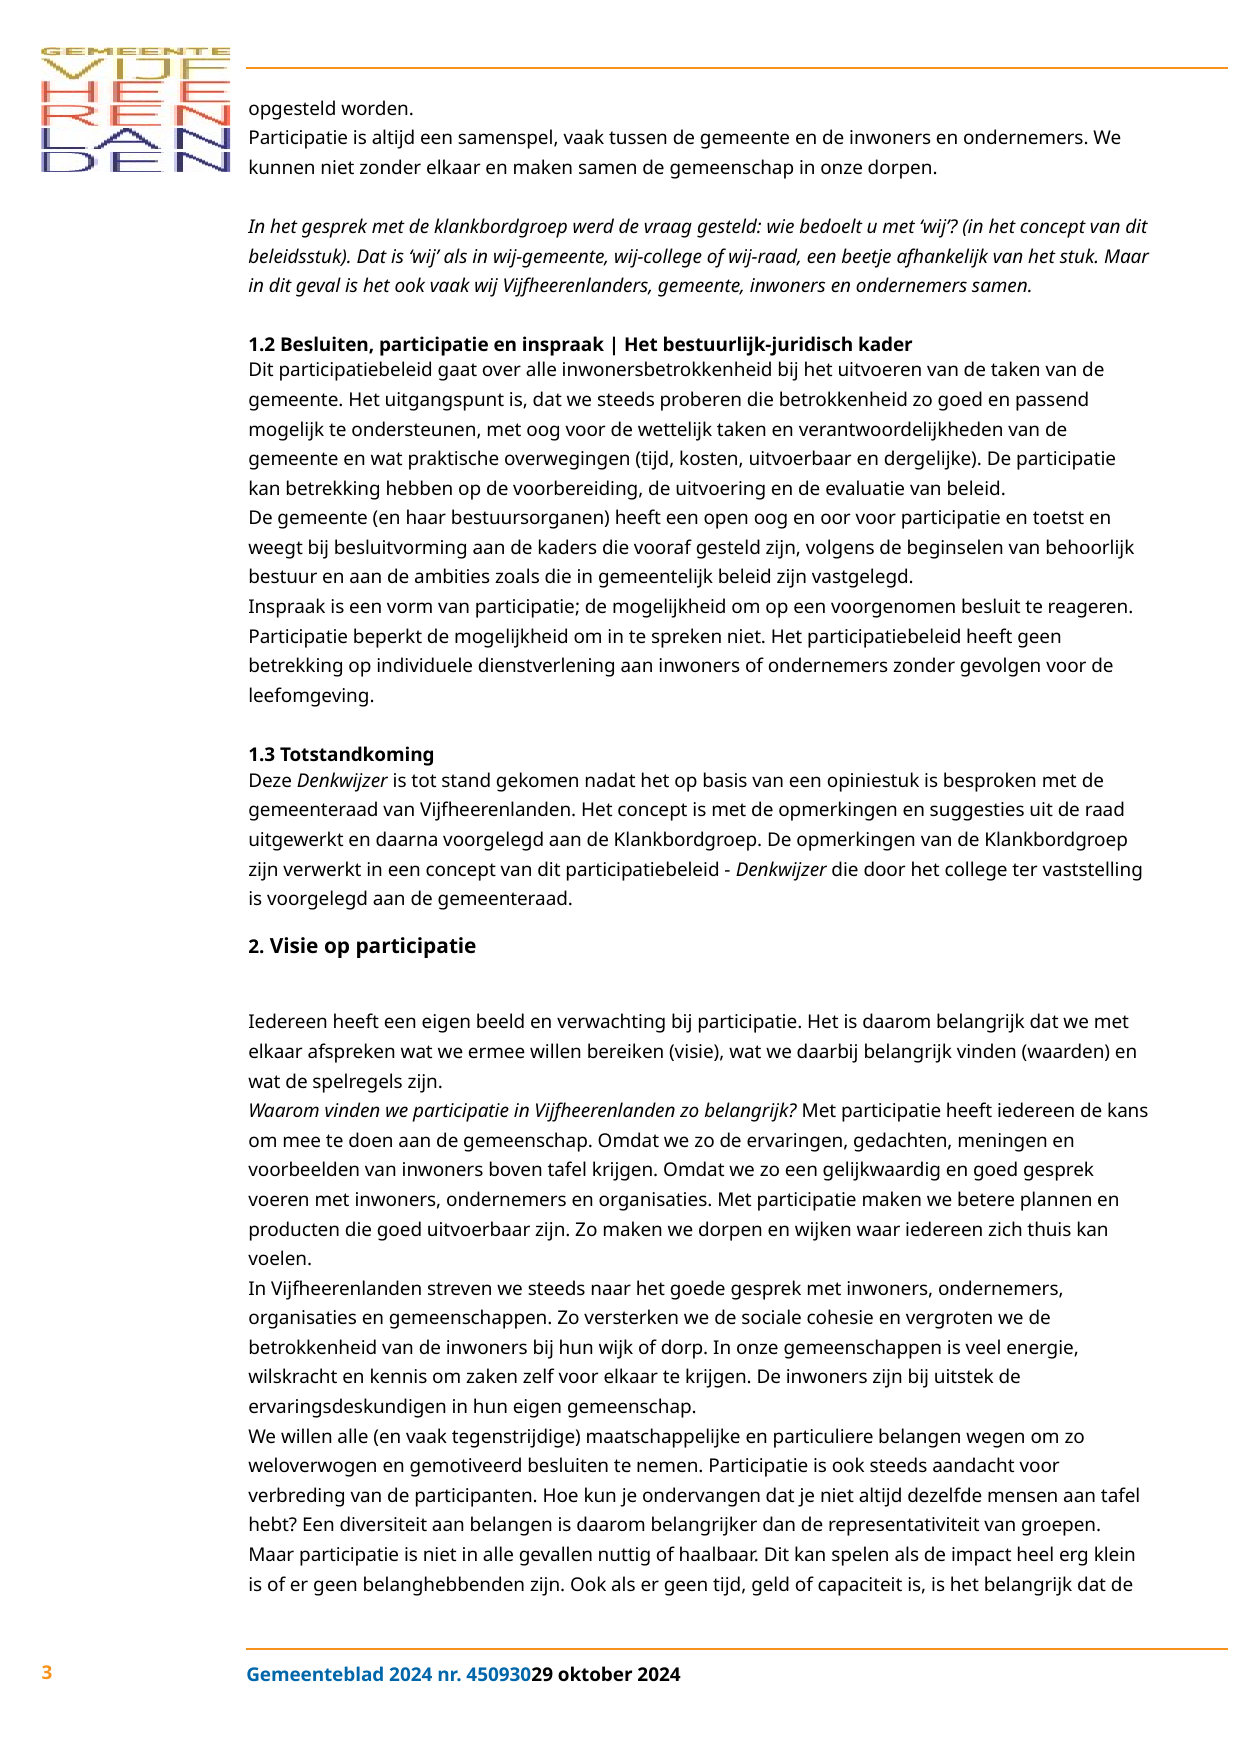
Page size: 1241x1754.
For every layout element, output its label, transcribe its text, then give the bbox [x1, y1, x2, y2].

text Waarom vinden we participatie in Vijfheerenlanden zo belangrijk? Met participatie heeft iedereen de kans om mee te doen aan de gemeenschap. Omdat we zo de ervaringen, gedachten, meningen en voorbeelden van inwoners boven tafel krijgen. Omdat we zo een gelijkwaardig en goed gesprek voeren met inwoners, ondernemers en organisaties. Met participatie maken we betere plannen en producten die goed uitvoerbaar zijn. Zo maken we dorpen en wijken waar iedereen zich thuis kan voelen. [248, 1097, 1152, 1271]
text 2. Visie op participatie [248, 931, 1152, 959]
text Iedereen heeft een eigen beeld en verwachting bij participatie. Het is daarom belangrijk dat we met elkaar afspreken wat we ermee willen bereiken (visie), wat we daarbij belangrijk vinden (waarden) en wat de spelregels zijn. [248, 1009, 1152, 1093]
text De gemeente (en haar bestuursorganen) heeft een open oog en oor voor participatie en toetst en weegt bij besluitvorming aan de kaders die vooraf gesteld zijn, volgens de beginselen van behoorlijk bestuur en aan de ambities zoals die in gemeentelijk beleid zijn vastgelegd. [248, 504, 1152, 589]
text In Vijfheerenlanden streven we steeds naar het goede gesprek met inwoners, ondernemers, organisaties en gemeenschappen. Zo versterken we de sociale cohesie en vergroten we de betrokkenheid van de inwoners bij hun wijk of dorp. In onze gemeenschappen is veel energie, wilskracht en kennis om zaken zelf voor elkaar te krijgen. De inwoners zijn bij uitstek de ervaringsdeskundigen in hun eigen gemeenschap. [248, 1275, 1152, 1419]
picture [41, 47, 231, 172]
text Deze Denkwijzer is tot stand gekomen nadat het op basis van een opiniestuk is besproken met de gemeenteraad van Vijfheerenlanden. Het concept is met de opmerkingen en suggesties uit de raad uitgewerkt en daarna voorgelegd aan de Klankbordgroep. De opmerkingen van de Klankbordgroep zijn verwerkt in een concept van dit participatiebeleid - Denkwijzer die door het college ter vaststelling is voorgelegd aan de gemeenteraad. [248, 767, 1152, 911]
text 1.2 Besluiten, participatie en inspraak | Het bestuurlijk-juridisch kader [248, 331, 1152, 357]
text Inspraak is een vorm van participatie; de mogelijkheid om op een voorgenomen besluit te reageren. Participatie beperkt de mogelijkheid om in te spreken niet. Het participatiebeleid heeft geen betrekking op individuele dienstverlening aan inwoners of ondernemers zonder gevolgen voor de leefomgeving. [248, 593, 1152, 708]
text Participatie is altijd een samenspel, vaak tussen de gemeente en de inwoners en ondernemers. We kunnen niet zonder elkaar en maken samen de gemeenschap in onze dorpen. [248, 124, 1152, 180]
text 1.3 Totstandkoming [248, 741, 1152, 767]
text opgesteld worden. [248, 95, 1152, 121]
text We willen alle (en vaak tegenstrijdige) maatschappelijke en particuliere belangen wegen om zo weloverwogen en gemotiveerd besluiten te nemen. Participatie is ook steeds aandacht voor verbreding van de participanten. Hoe kun je ondervangen dat je niet altijd dezelfde mensen aan tafel hebt? Een diversiteit aan belangen is daarom belangrijker dan de representativiteit van groepen. Maar participatie is niet in alle gevallen nuttig of haalbaar. Dit kan spelen als de impact heel erg klein is of er geen belanghebbenden zijn. Ook als er geen tijd, geld of capaciteit is, is het belangrijk dat de [248, 1423, 1152, 1596]
table_header In het gesprek met de klankbordgroep werd de vraag gesteld: wie bedoelt u met ‘wij’? (in het concept van dit beleidsstuk). Dat is ‘wij’ als in wij-gemeente, wij-college of wij-raad, een beetje afhankelijk van het stuk. Maar in dit geval is het ook vaak wij Vijfheerenlanders, gemeente, inwoners en ondernemers samen. [248, 213, 1152, 298]
text Dit participatiebeleid gaat over alle inwonersbetrokkenheid bij het uitvoeren van de taken van de gemeente. Het uitgangspunt is, dat we steeds proberen die betrokkenheid zo goed en passend mogelijk te ondersteunen, met oog voor de wettelijk taken en verantwoordelijkheden van de gemeente en wat praktische overwegingen (tijd, kosten, uitvoerbaar en dergelijke). De participatie kan betrekking hebben op de voorbereiding, de uitvoering en de evaluatie van beleid. [248, 357, 1152, 501]
